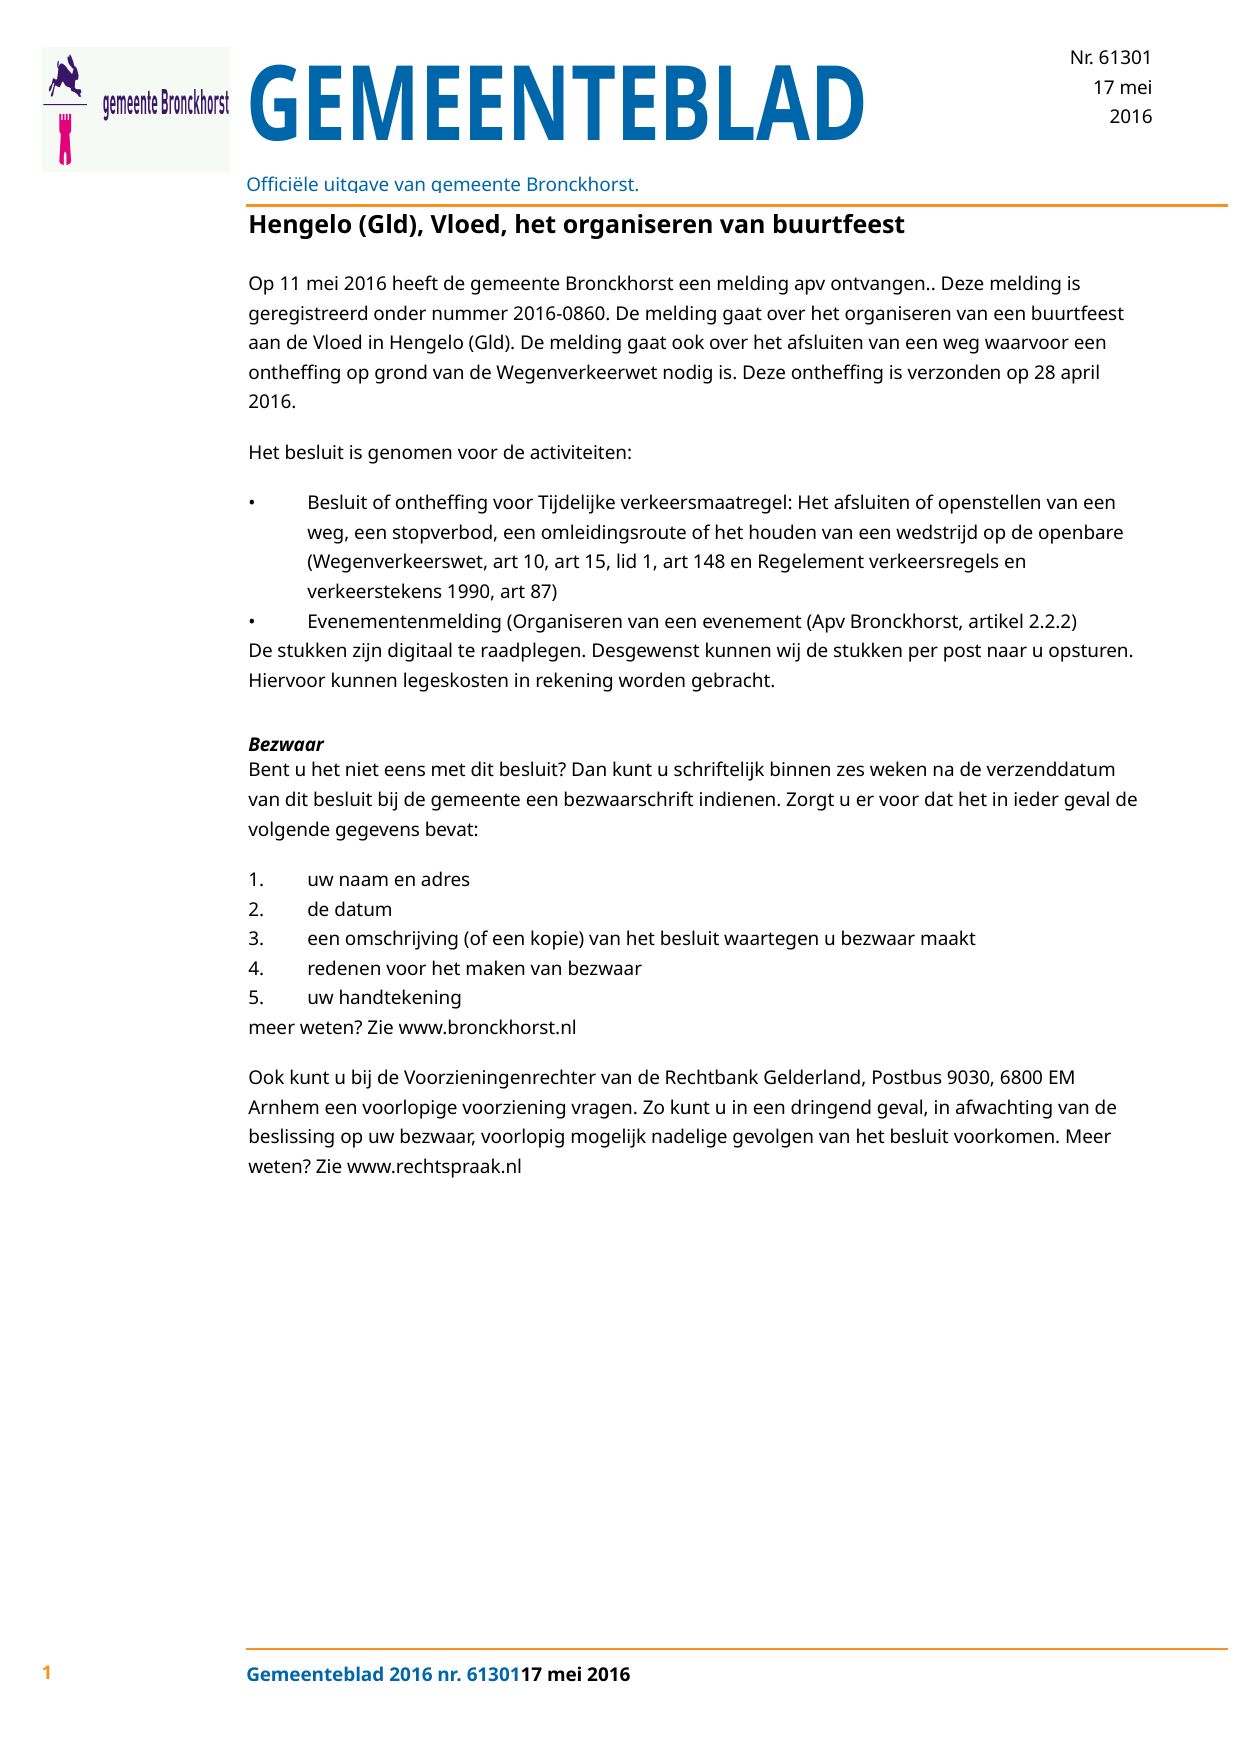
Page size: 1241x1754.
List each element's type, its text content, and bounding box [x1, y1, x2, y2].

text Bezwaar [248, 731, 1152, 757]
list Evenementenmelding (Organiseren van een evenement (Apv Bronckhorst, artikel 2.2.2) [248, 608, 1152, 633]
picture [41, 47, 231, 172]
list uw naam en adres [248, 866, 1152, 892]
text Hengelo (Gld), Vloed, het organiseren van buurtfeest [248, 207, 1152, 241]
list de datum [248, 896, 1152, 922]
text Het besluit is genomen voor de activiteiten: [248, 439, 1152, 465]
list een omschrijving (of een kopie) van het besluit waartegen u bezwaar maakt [248, 925, 1152, 951]
list uw handtekening [248, 984, 1152, 1010]
text meer weten? Zie www.bronckhorst.nl [248, 1014, 1152, 1040]
text Bent u het niet eens met dit besluit? Dan kunt u schriftelijk binnen zes weken na de verzenddatum van dit besluit bij de gemeente een bezwaarschrift indienen. Zorgt u er voor dat het in ieder geval de volgende gegevens bevat: [248, 757, 1152, 842]
text Op 11 mei 2016 heeft de gemeente Bronckhorst een melding apv ontvangen.. Deze melding is geregistreerd onder nummer 2016-0860. De melding gaat over het organiseren van een buurtfeest aan de Vloed in Hengelo (Gld). De melding gaat ook over het afsluiten van een weg waarvoor een ontheffing op grond van de Wegenverkeerwet nodig is. Deze ontheffing is verzonden op 28 april 2016. [248, 270, 1152, 414]
list Besluit of ontheffing voor Tijdelijke verkeersmaatregel: Het afsluiten of openstellen van een weg, een stopverbod, een omleidingsroute of het houden van een wedstrijd op de openbare (Wegenverkeerswet, art 10, art 15, lid 1, art 148 en Regelement verkeersregels en verkeerstekens 1990, art 87) [248, 489, 1152, 604]
text De stukken zijn digitaal te raadplegen. Desgewenst kunnen wij de stukken per post naar u opsturen. Hiervoor kunnen legeskosten in rekening worden gebracht. [248, 637, 1152, 693]
text Ook kunt u bij de Voorzieningenrechter van de Rechtbank Gelderland, Postbus 9030, 6800 EM Arnhem een voorlopige voorziening vragen. Zo kunt u in een dringend geval, in afwachting van de beslissing op uw bezwaar, voorlopig mogelijk nadelige gevolgen van het besluit voorkomen. Meer weten? Zie www.rechtspraak.nl [248, 1064, 1152, 1179]
list redenen voor het maken van bezwaar [248, 955, 1152, 981]
